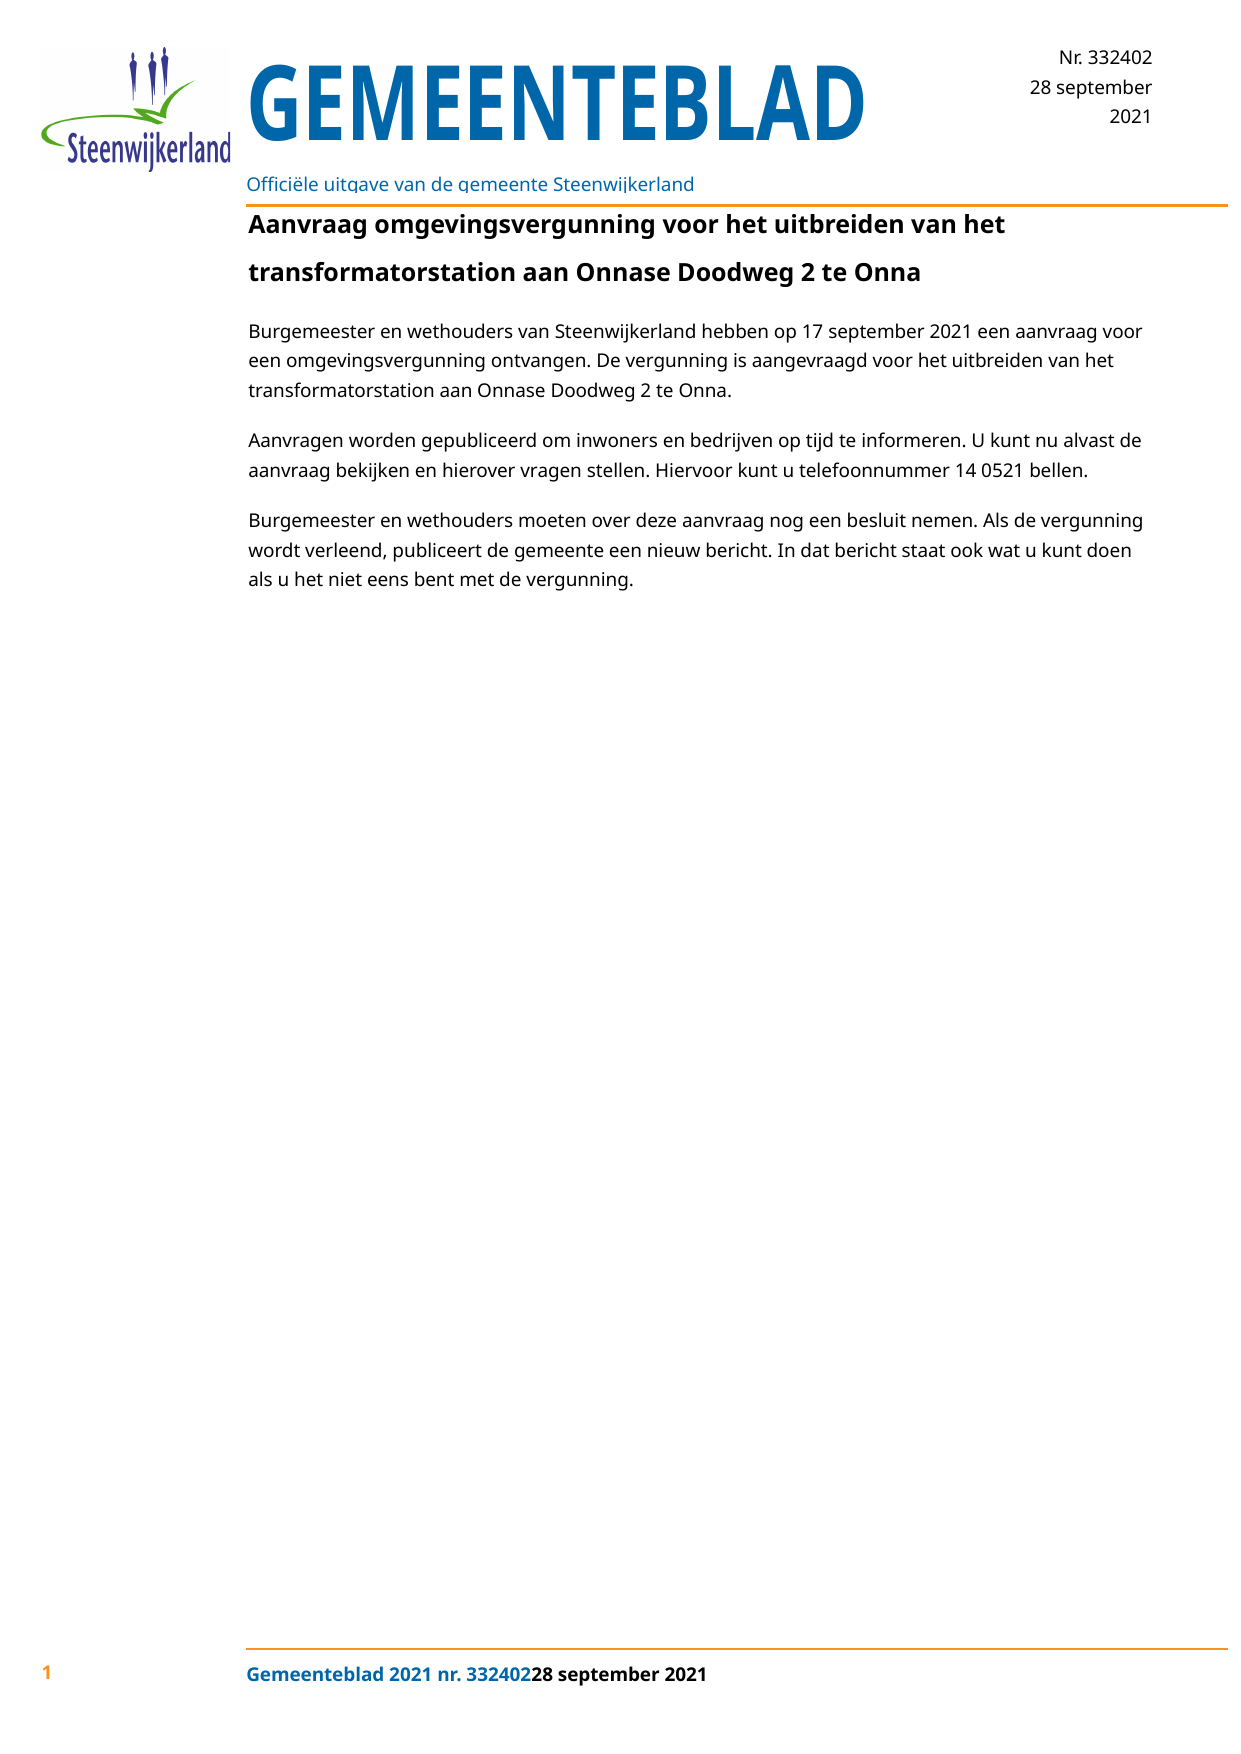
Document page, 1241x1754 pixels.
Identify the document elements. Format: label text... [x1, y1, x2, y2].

text Aanvraag omgevingsvergunning voor het uitbreiden van het transformatorstation aan Onnase Doodweg 2 te Onna [248, 207, 1152, 288]
text Aanvragen worden gepubliceerd om inwoners en bedrijven op tijd te informeren. U kunt nu alvast de aanvraag bekijken en hierover vragen stellen. Hiervoor kunt u telefoonnummer 14 0521 bellen. [248, 427, 1152, 483]
text Burgemeester en wethouders moeten over deze aanvraag nog een besluit nemen. Als de vergunning wordt verleend, publiceert de gemeente een nieuw bericht. In dat bericht staat ook wat u kunt doen als u het niet eens bent met de vergunning. [248, 507, 1152, 592]
text Burgemeester en wethouders van Steenwijkerland hebben op 17 september 2021 een aanvraag voor een omgevingsvergunning ontvangen. De vergunning is aangevraagd voor het uitbreiden van het transformatorstation aan Onnase Doodweg 2 te Onna. [248, 318, 1152, 403]
picture [41, 47, 231, 172]
